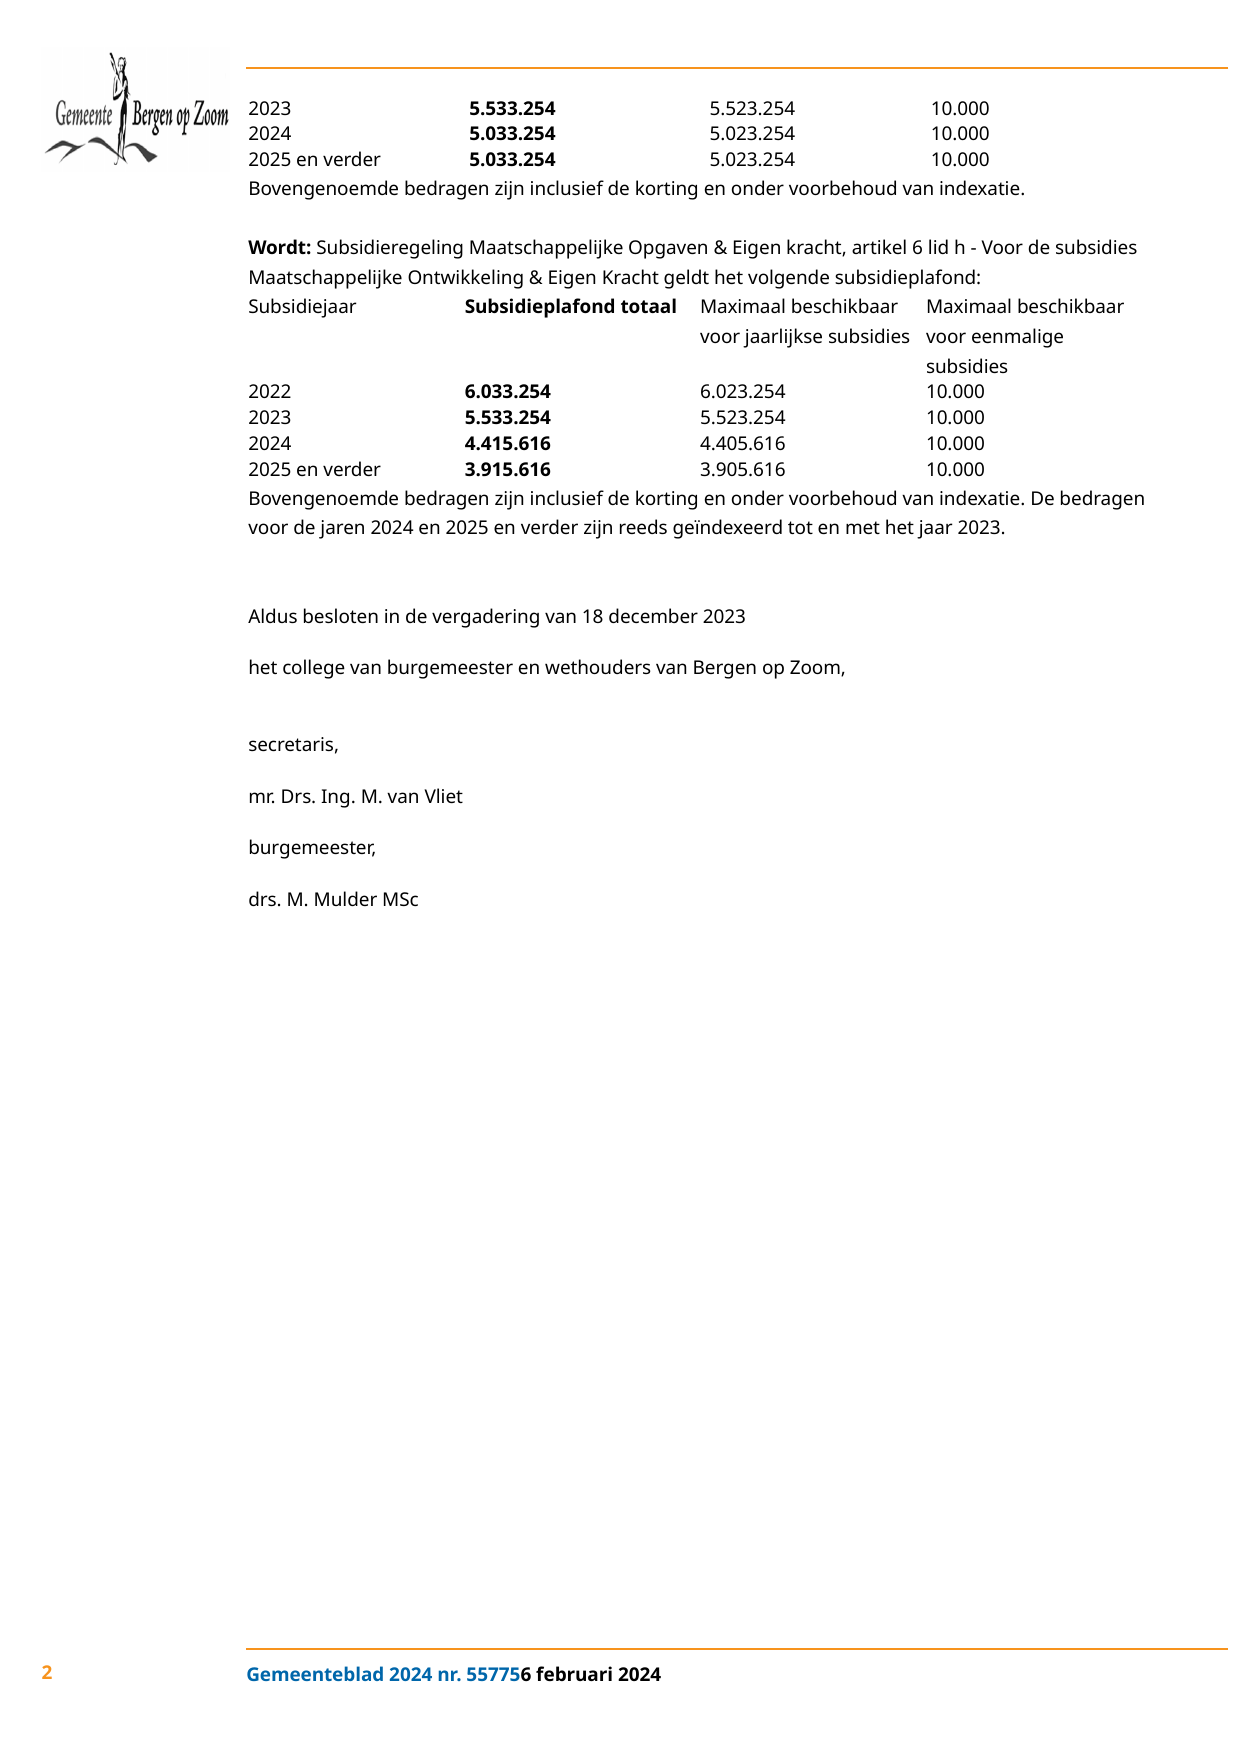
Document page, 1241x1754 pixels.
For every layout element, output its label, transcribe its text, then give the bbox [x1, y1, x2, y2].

table_cell 10.000 [926, 456, 1152, 481]
text mr. Drs. Ing. M. van Vliet [248, 783, 1152, 809]
table_cell 10.000 [931, 95, 1152, 121]
table_cell 5.533.254 [465, 404, 700, 430]
table_header Maximaal beschikbaar voor eenmalige subsidies [926, 294, 1152, 378]
table_cell 5.023.254 [709, 146, 931, 172]
table_cell 10.000 [926, 379, 1152, 404]
table_header Subsidiejaar [248, 294, 464, 378]
picture [41, 47, 231, 172]
table_cell 5.533.254 [469, 95, 709, 121]
table_cell 2025 en verder [248, 456, 464, 481]
table_cell 3.915.616 [465, 456, 700, 481]
table_cell 10.000 [926, 404, 1152, 430]
text Wordt: Subsidieregeling Maatschappelijke Opgaven & Eigen kracht, artikel 6 lid h - Voor de subsidies Maatschappelijke Ontwikkeling & Eigen Kracht geldt het volgende subsidieplafond: [248, 234, 1152, 290]
table_cell 5.033.254 [469, 146, 709, 172]
table_cell 2023 [248, 404, 464, 430]
table_cell 10.000 [931, 146, 1152, 172]
table_cell 5.023.254 [709, 121, 931, 146]
table_cell 4.405.616 [700, 430, 926, 456]
table_header Maximaal beschikbaar voor jaarlijkse subsidies [700, 294, 926, 378]
text Bovengenoemde bedragen zijn inclusief de korting en onder voorbehoud van indexatie. De bedragen voor de jaren 2024 en 2025 en verder zijn reeds geïndexeerd tot en met het jaar 2023. [248, 485, 1152, 540]
text drs. M. Mulder MSc [248, 886, 1152, 912]
table_cell 10.000 [931, 121, 1152, 146]
table_cell 6.023.254 [700, 379, 926, 404]
table_cell 5.523.254 [700, 404, 926, 430]
table_cell 5.033.254 [469, 121, 709, 146]
text burgemeester, [248, 834, 1152, 860]
text secretaris, [248, 732, 1152, 757]
table_cell 4.415.616 [465, 430, 700, 456]
table_header Subsidieplafond totaal [465, 294, 700, 378]
table_cell 2024 [248, 121, 469, 146]
table_cell 10.000 [926, 430, 1152, 456]
table_cell 2023 [248, 95, 469, 121]
table_cell 3.905.616 [700, 456, 926, 481]
text Aldus besloten in de vergadering van 18 december 2023 [248, 603, 1152, 629]
table_cell 6.033.254 [465, 379, 700, 404]
text het college van burgemeester en wethouders van Bergen op Zoom, [248, 654, 1152, 680]
table_cell 2024 [248, 430, 464, 456]
table_cell 2022 [248, 379, 464, 404]
table_cell 5.523.254 [709, 95, 931, 121]
table_cell 2025 en verder [248, 146, 469, 172]
text Bovengenoemde bedragen zijn inclusief de korting en onder voorbehoud van indexatie. [248, 175, 1152, 201]
